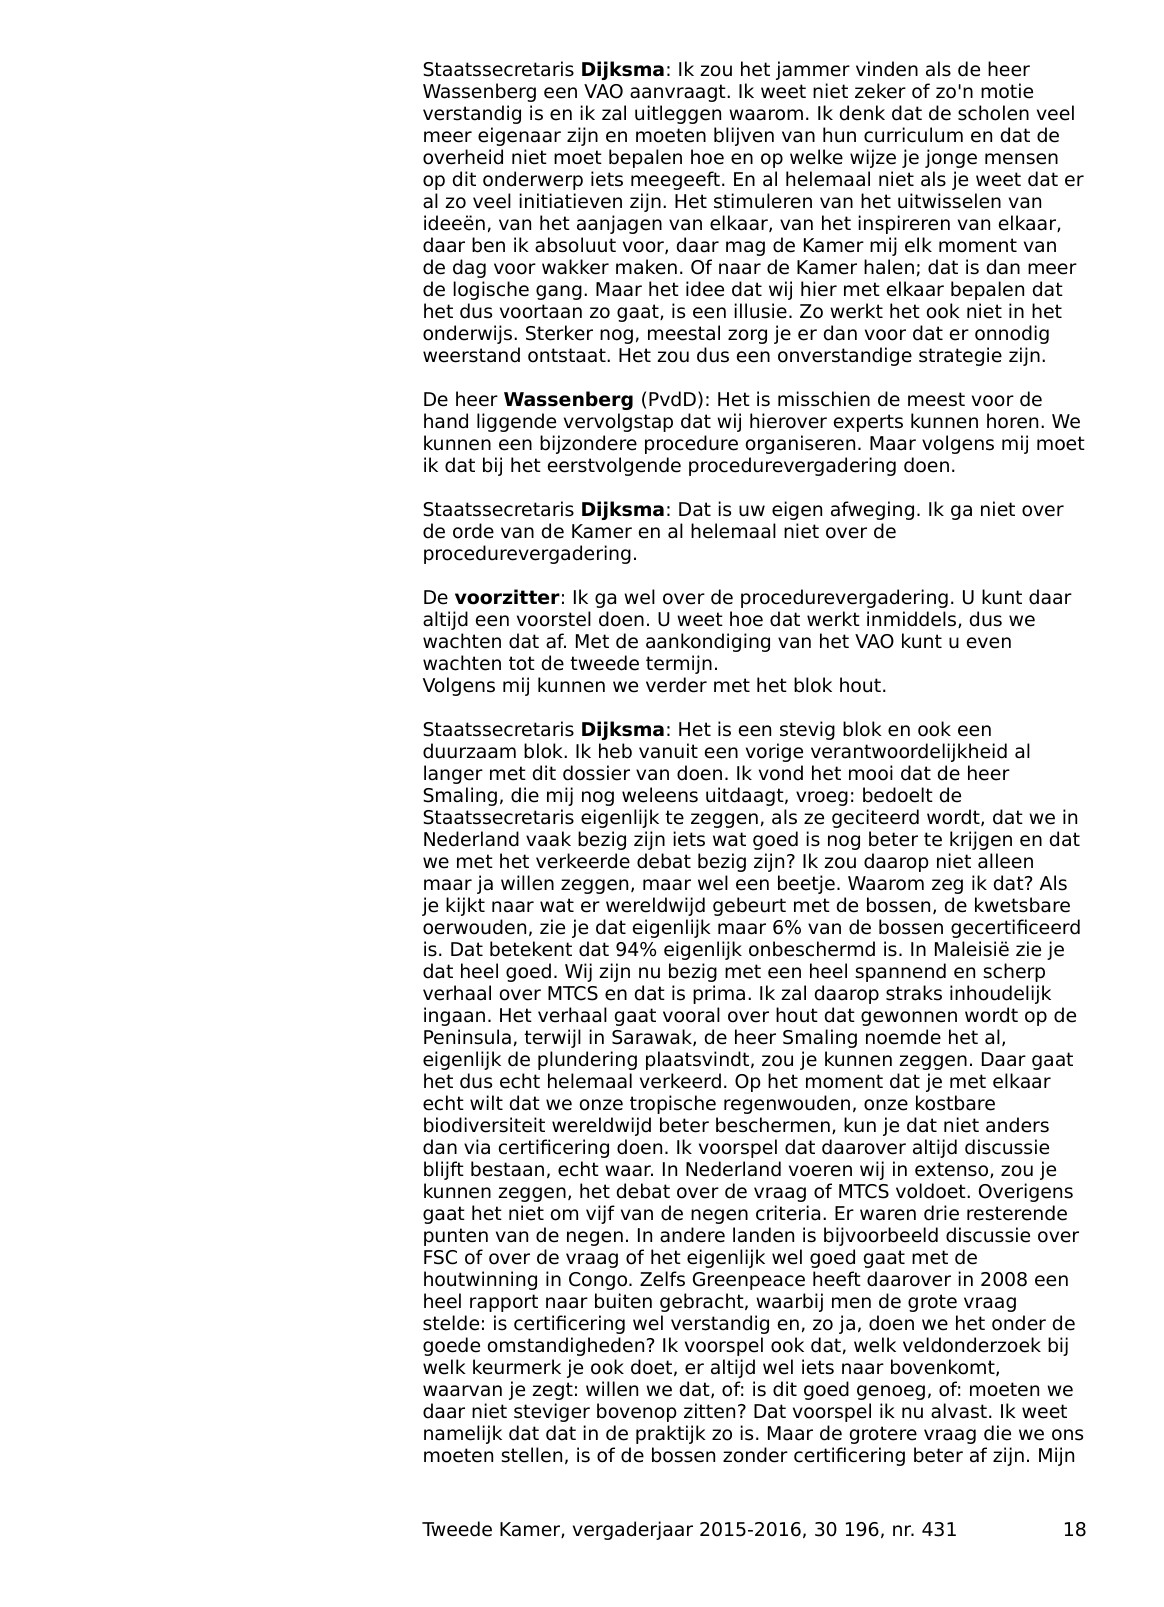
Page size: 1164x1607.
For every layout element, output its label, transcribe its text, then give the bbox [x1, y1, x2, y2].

text De voorzitter: Ik ga wel over de procedurevergadering. U kunt daar altijd een voorstel doen. U weet hoe dat werkt inmiddels, dus we wachten dat af. Met de aankondiging van het VAO kunt u even wachten tot de tweede termijn. [422, 587, 1087, 675]
text De heer Wassenberg (PvdD): Het is misschien de meest voor de hand liggende vervolgstap dat wij hierover experts kunnen horen. We kunnen een bijzondere procedure organiseren. Maar volgens mij moet ik dat bij het eerstvolgende procedurevergadering doen. [422, 389, 1087, 477]
text Volgens mij kunnen we verder met het blok hout. [422, 675, 1087, 697]
text Staatssecretaris Dijksma: Het is een stevig blok en ook een duurzaam blok. Ik heb vanuit een vorige verantwoordelijkheid al langer met dit dossier van doen. Ik vond het mooi dat de heer Smaling, die mij nog weleens uitdaagt, vroeg: bedoelt de Staatssecretaris eigenlijk te zeggen, als ze geciteerd wordt, dat we in Nederland vaak bezig zijn iets wat goed is nog beter te krijgen en dat we met het verkeerde debat bezig zijn? Ik zou daarop niet alleen maar ja willen zeggen, maar wel een beetje. Waarom zeg ik dat? Als je kijkt naar wat er wereldwijd gebeurt met de bossen, de kwetsbare oerwouden, zie je dat eigenlijk maar 6% van de bossen gecertificeerd is. Dat betekent dat 94% eigenlijk onbeschermd is. In Maleisië zie je dat heel goed. Wij zijn nu bezig met een heel spannend en scherp verhaal over MTCS en dat is prima. Ik zal daarop straks inhoudelijk ingaan. Het verhaal gaat vooral over hout dat gewonnen wordt op de Peninsula, terwijl in Sarawak, de heer Smaling noemde het al, eigenlijk de plundering plaatsvindt, zou je kunnen zeggen. Daar gaat het dus echt helemaal verkeerd. Op het moment dat je met elkaar echt wilt dat we onze tropische regenwouden, onze kostbare biodiversiteit wereldwijd beter beschermen, kun je dat niet anders dan via certificering doen. Ik voorspel dat daarover altijd discussie blijft bestaan, echt waar. In Nederland voeren wij in extenso, zou je kunnen zeggen, het debat over de vraag of MTCS voldoet. Overigens gaat het niet om vijf van de negen criteria. Er waren drie resterende punten van de negen. In andere landen is bijvoorbeeld discussie over FSC of over de vraag of het eigenlijk wel goed gaat met de houtwinning in Congo. Zelfs Greenpeace heeft daarover in 2008 een heel rapport naar buiten gebracht, waarbij men de grote vraag stelde: is certificering wel verstandig en, zo ja, doen we het onder de goede omstandigheden? Ik voorspel ook dat, welk veldonderzoek bij welk keurmerk je ook doet, er altijd wel iets naar bovenkomt, waarvan je zegt: willen we dat, of: is dit goed genoeg, of: moeten we daar niet steviger bovenop zitten? Dat voorspel ik nu alvast. Ik weet namelijk dat dat in de praktijk zo is. Maar de grotere vraag die we ons moeten stellen, is of de bossen zonder certificering beter af zijn. Mijn [422, 719, 1087, 1467]
text Staatssecretaris Dijksma: Ik zou het jammer vinden als de heer Wassenberg een VAO aanvraagt. Ik weet niet zeker of zo'n motie verstandig is en ik zal uitleggen waarom. Ik denk dat de scholen veel meer eigenaar zijn en moeten blijven van hun curriculum en dat de overheid niet moet bepalen hoe en op welke wijze je jonge mensen op dit onderwerp iets meegeeft. En al helemaal niet als je weet dat er al zo veel initiatieven zijn. Het stimuleren van het uitwisselen van ideeën, van het aanjagen van elkaar, van het inspireren van elkaar, daar ben ik absoluut voor, daar mag de Kamer mij elk moment van de dag voor wakker maken. Of naar de Kamer halen; dat is dan meer de logische gang. Maar het idee dat wij hier met elkaar bepalen dat het dus voortaan zo gaat, is een illusie. Zo werkt het ook niet in het onderwijs. Sterker nog, meestal zorg je er dan voor dat er onnodig weerstand ontstaat. Het zou dus een onverstandige strategie zijn. [422, 59, 1087, 367]
text Staatssecretaris Dijksma: Dat is uw eigen afweging. Ik ga niet over de orde van de Kamer en al helemaal niet over de procedurevergadering. [422, 499, 1087, 565]
